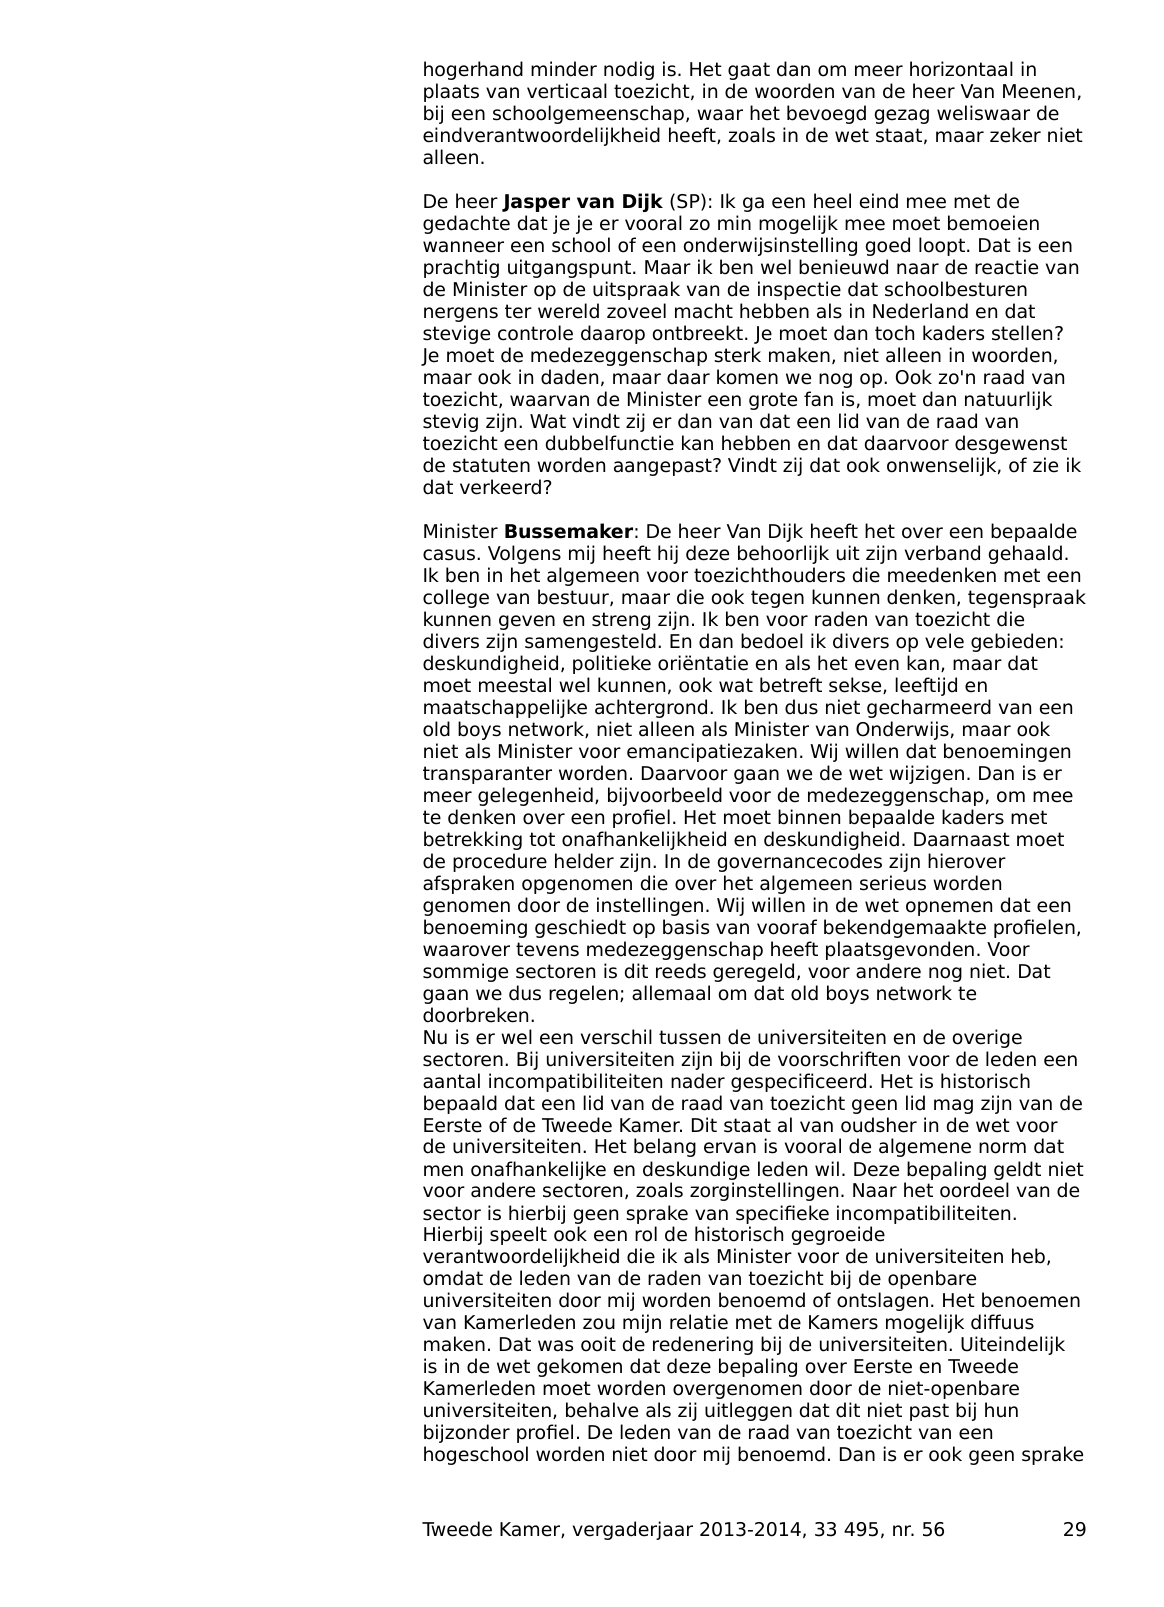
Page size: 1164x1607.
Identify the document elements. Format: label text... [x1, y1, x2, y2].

text hogerhand minder nodig is. Het gaat dan om meer horizontaal in plaats van verticaal toezicht, in de woorden van de heer Van Meenen, bij een schoolgemeenschap, waar het bevoegd gezag weliswaar de eindverantwoordelijkheid heeft, zoals in de wet staat, maar zeker niet alleen. [422, 59, 1087, 169]
text Minister Bussemaker: De heer Van Dijk heeft het over een bepaalde casus. Volgens mij heeft hij deze behoorlijk uit zijn verband gehaald. Ik ben in het algemeen voor toezichthouders die meedenken met een college van bestuur, maar die ook tegen kunnen denken, tegenspraak kunnen geven en streng zijn. Ik ben voor raden van toezicht die divers zijn samengesteld. En dan bedoel ik divers op vele gebieden: deskundigheid, politieke oriëntatie en als het even kan, maar dat moet meestal wel kunnen, ook wat betreft sekse, leeftijd en maatschappelijke achtergrond. Ik ben dus niet gecharmeerd van een old boys network, niet alleen als Minister van Onderwijs, maar ook niet als Minister voor emancipatiezaken. Wij willen dat benoemingen transparanter worden. Daarvoor gaan we de wet wijzigen. Dan is er meer gelegenheid, bijvoorbeeld voor de medezeggenschap, om mee te denken over een profiel. Het moet binnen bepaalde kaders met betrekking tot onafhankelijkheid en deskundigheid. Daarnaast moet de procedure helder zijn. In de governancecodes zijn hierover afspraken opgenomen die over het algemeen serieus worden genomen door de instellingen. Wij willen in de wet opnemen dat een benoeming geschiedt op basis van vooraf bekendgemaakte profielen, waarover tevens medezeggenschap heeft plaatsgevonden. Voor sommige sectoren is dit reeds geregeld, voor andere nog niet. Dat gaan we dus regelen; allemaal om dat old boys network te doorbreken. [422, 521, 1087, 1027]
text Hierbij speelt ook een rol de historisch gegroeide verantwoordelijkheid die ik als Minister voor de universiteiten heb, omdat de leden van de raden van toezicht bij de openbare universiteiten door mij worden benoemd of ontslagen. Het benoemen van Kamerleden zou mijn relatie met de Kamers mogelijk diffuus maken. Dat was ooit de redenering bij de universiteiten. Uiteindelijk is in de wet gekomen dat deze bepaling over Eerste en Tweede Kamerleden moet worden overgenomen door de niet-openbare universiteiten, behalve als zij uitleggen dat dit niet past bij hun bijzonder profiel. De leden van de raad van toezicht van een hogeschool worden niet door mij benoemd. Dan is er ook geen sprake [422, 1224, 1087, 1466]
text Nu is er wel een verschil tussen de universiteiten en de overige sectoren. Bij universiteiten zijn bij de voorschriften voor de leden een aantal incompatibiliteiten nader gespecificeerd. Het is historisch bepaald dat een lid van de raad van toezicht geen lid mag zijn van de Eerste of de Tweede Kamer. Dit staat al van oudsher in de wet voor de universiteiten. Het belang ervan is vooral de algemene norm dat men onafhankelijke en deskundige leden wil. Deze bepaling geldt niet voor andere sectoren, zoals zorginstellingen. Naar het oordeel van de sector is hierbij geen sprake van specifieke incompatibiliteiten. [422, 1027, 1087, 1224]
text De heer Jasper van Dijk (SP): Ik ga een heel eind mee met de gedachte dat je je er vooral zo min mogelijk mee moet bemoeien wanneer een school of een onderwijsinstelling goed loopt. Dat is een prachtig uitgangspunt. Maar ik ben wel benieuwd naar de reactie van de Minister op de uitspraak van de inspectie dat schoolbesturen nergens ter wereld zoveel macht hebben als in Nederland en dat stevige controle daarop ontbreekt. Je moet dan toch kaders stellen? Je moet de medezeggenschap sterk maken, niet alleen in woorden, maar ook in daden, maar daar komen we nog op. Ook zo'n raad van toezicht, waarvan de Minister een grote fan is, moet dan natuurlijk stevig zijn. Wat vindt zij er dan van dat een lid van de raad van toezicht een dubbelfunctie kan hebben en dat daarvoor desgewenst de statuten worden aangepast? Vindt zij dat ook onwenselijk, of zie ik dat verkeerd? [422, 191, 1087, 499]
